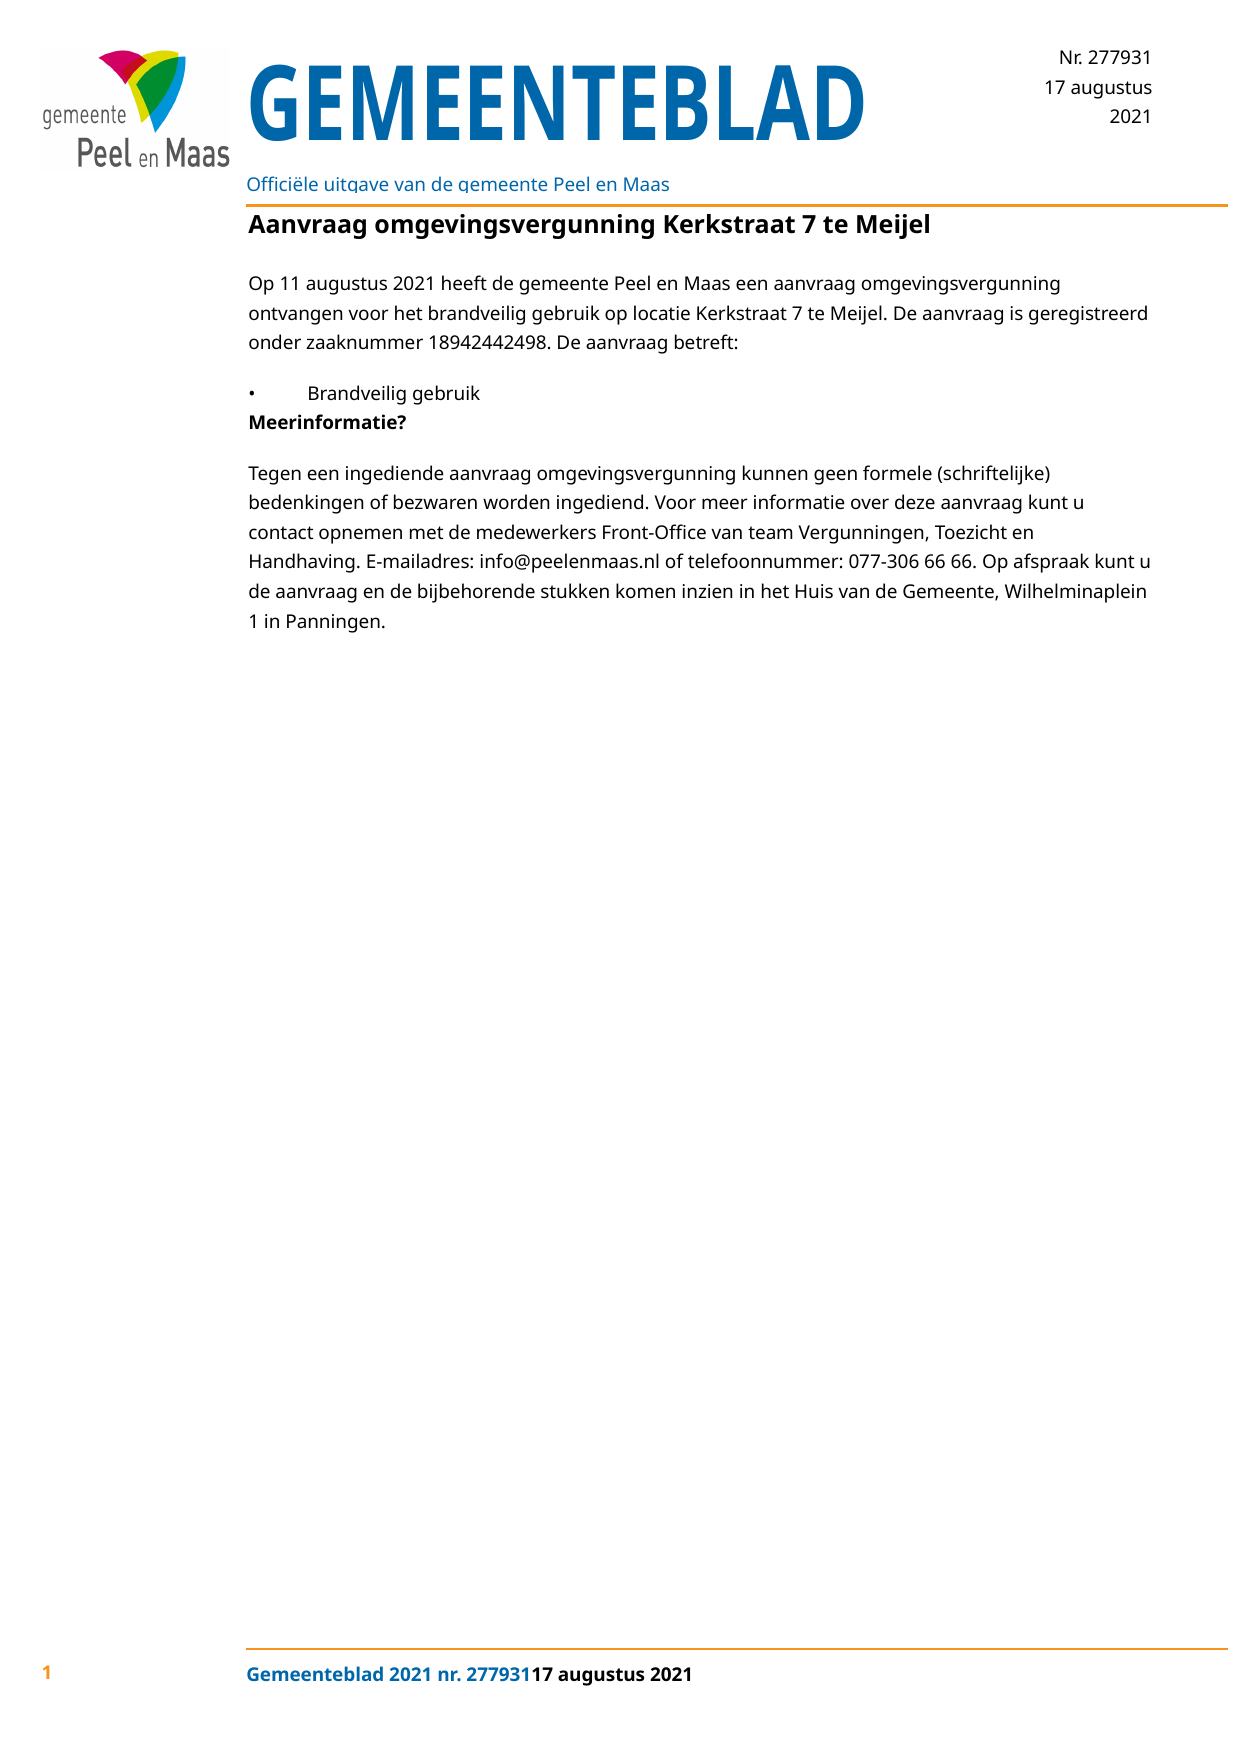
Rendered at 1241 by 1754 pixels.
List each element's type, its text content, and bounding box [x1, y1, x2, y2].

text Op 11 augustus 2021 heeft de gemeente Peel en Maas een aanvraag omgevingsvergunning ontvangen voor het brandveilig gebruik op locatie Kerkstraat 7 te Meijel. De aanvraag is geregistreerd onder zaaknummer 18942442498. De aanvraag betreft: [248, 270, 1152, 355]
picture [41, 47, 231, 172]
list Brandveilig gebruik [248, 380, 1152, 406]
text Aanvraag omgevingsvergunning Kerkstraat 7 te Meijel [248, 207, 1152, 241]
text Meerinformatie? [248, 409, 1152, 435]
text Tegen een ingediende aanvraag omgevingsvergunning kunnen geen formele (schriftelijke) bedenkingen of bezwaren worden ingediend. Voor meer informatie over deze aanvraag kunt u contact opnemen met de medewerkers Front-Office van team Vergunningen, Toezicht en Handhaving. E-mailadres: info@peelenmaas.nl of telefoonnummer: 077-306 66 66. Op afspraak kunt u de aanvraag en de bijbehorende stukken komen inzien in het Huis van de Gemeente, Wilhelminaplein 1 in Panningen. [248, 460, 1152, 633]
